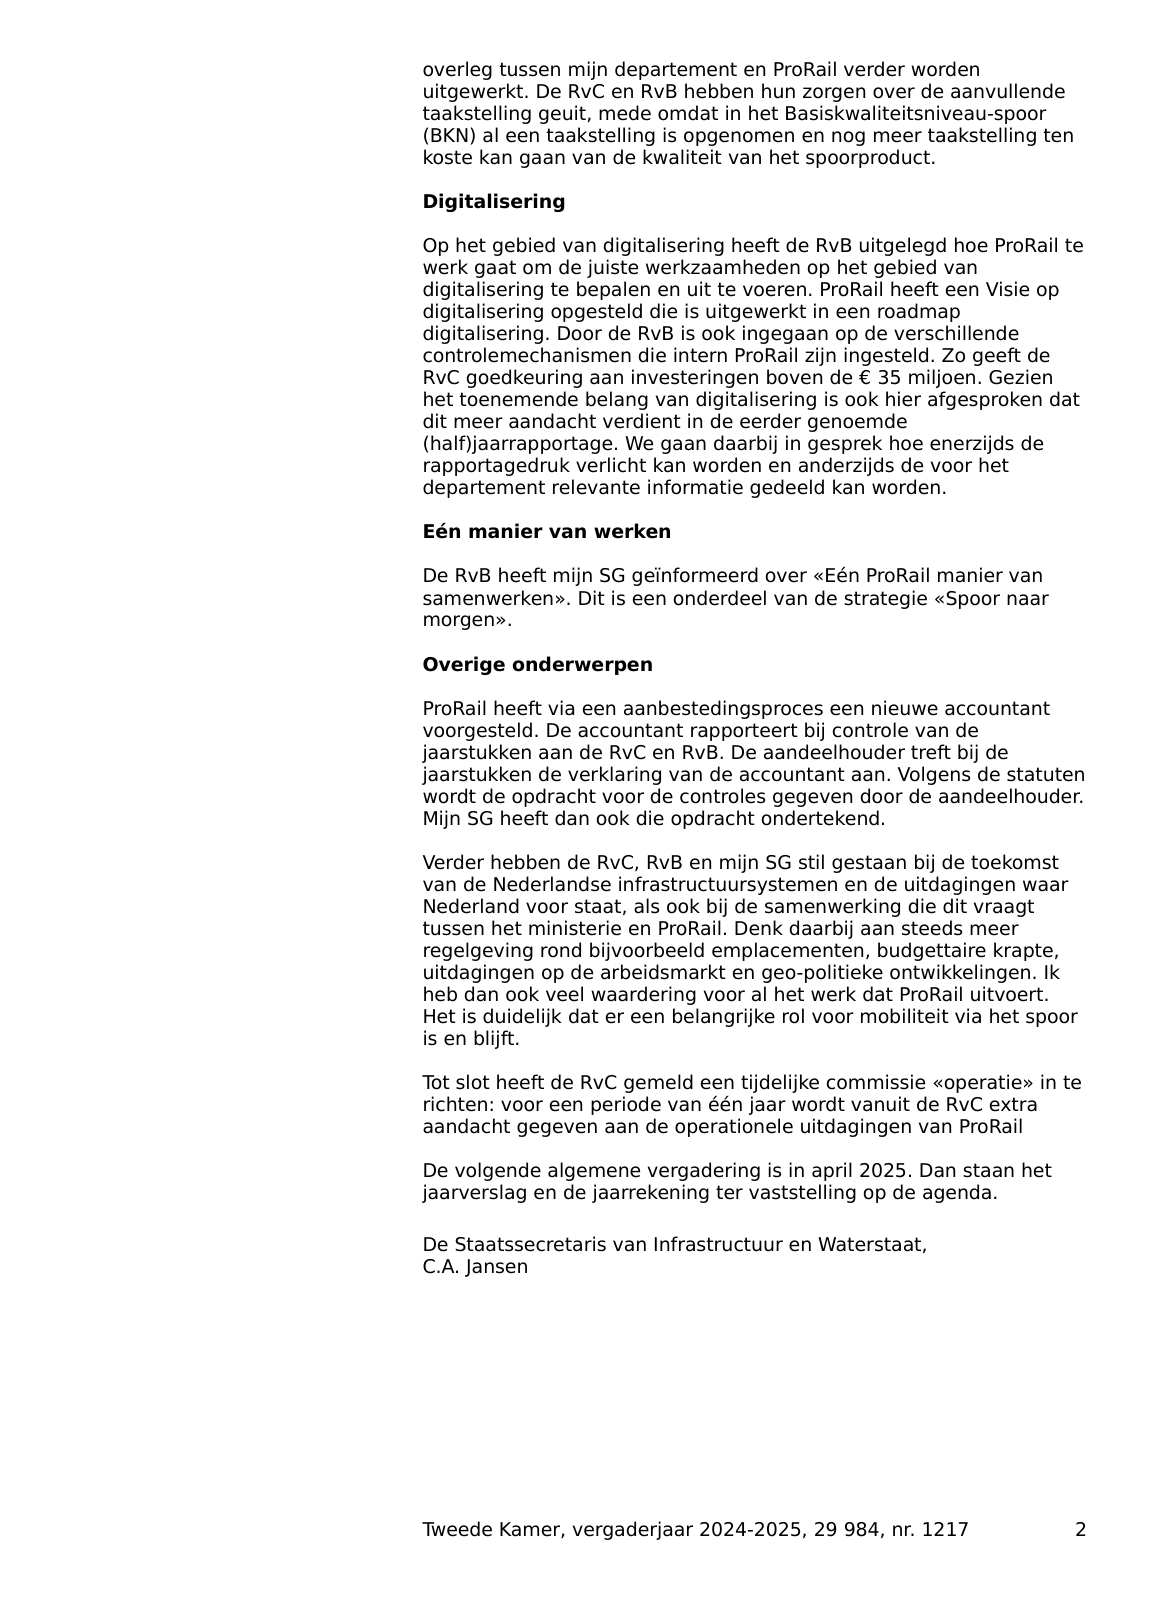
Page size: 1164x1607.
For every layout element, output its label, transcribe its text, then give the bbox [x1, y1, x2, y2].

text De Staatssecretaris van Infrastructuur en Waterstaat, C.A. Jansen [422, 1234, 1087, 1278]
text overleg tussen mijn departement en ProRail verder worden uitgewerkt. De RvC en RvB hebben hun zorgen over de aanvullende taakstelling geuit, mede omdat in het Basiskwaliteitsniveau-spoor (BKN) al een taakstelling is opgenomen en nog meer taakstelling ten koste kan gaan van de kwaliteit van het spoorproduct. [422, 59, 1087, 169]
text ProRail heeft via een aanbestedingsproces een nieuwe accountant voorgesteld. De accountant rapporteert bij controle van de jaarstukken aan de RvC en RvB. De aandeelhouder treft bij de jaarstukken de verklaring van de accountant aan. Volgens de statuten wordt de opdracht voor de controles gegeven door de aandeelhouder. Mijn SG heeft dan ook die opdracht ondertekend. [422, 698, 1087, 829]
text De volgende algemene vergadering is in april 2025. Dan staan het jaarverslag en de jaarrekening ter vaststelling op de agenda. [422, 1160, 1087, 1204]
text Tot slot heeft de RvC gemeld een tijdelijke commissie «operatie» in te richten: voor een periode van één jaar wordt vanuit de RvC extra aandacht gegeven aan de operationele uitdagingen van ProRail [422, 1072, 1087, 1138]
text De RvB heeft mijn SG geïnformeerd over «Eén ProRail manier van samenwerken». Dit is een onderdeel van de strategie «Spoor naar morgen». [422, 565, 1087, 631]
text Verder hebben de RvC, RvB en mijn SG stil gestaan bij de toekomst van de Nederlandse infrastructuursystemen en de uitdagingen waar Nederland voor staat, als ook bij de samenwerking die dit vraagt tussen het ministerie en ProRail. Denk daarbij aan steeds meer regelgeving rond bijvoorbeeld emplacementen, budgettaire krapte, uitdagingen op de arbeidsmarkt en geo-politieke ontwikkelingen. Ik heb dan ook veel waardering voor al het werk dat ProRail uitvoert. Het is duidelijk dat er een belangrijke rol voor mobiliteit via het spoor is en blijft. [422, 852, 1087, 1049]
subtitle Digitalisering [422, 191, 1087, 213]
subtitle Eén manier van werken [422, 521, 1087, 543]
subtitle Overige onderwerpen [422, 653, 1087, 676]
text Op het gebied van digitalisering heeft de RvB uitgelegd hoe ProRail te werk gaat om de juiste werkzaamheden op het gebied van digitalisering te bepalen en uit te voeren. ProRail heeft een Visie op digitalisering opgesteld die is uitgewerkt in een roadmap digitalisering. Door de RvB is ook ingegaan op de verschillende controlemechanismen die intern ProRail zijn ingesteld. Zo geeft de RvC goedkeuring aan investeringen boven de € 35 miljoen. Gezien het toenemende belang van digitalisering is ook hier afgesproken dat dit meer aandacht verdient in de eerder genoemde (half)jaarrapportage. We gaan daarbij in gesprek hoe enerzijds de rapportagedruk verlicht kan worden en anderzijds de voor het departement relevante informatie gedeeld kan worden. [422, 235, 1087, 499]
